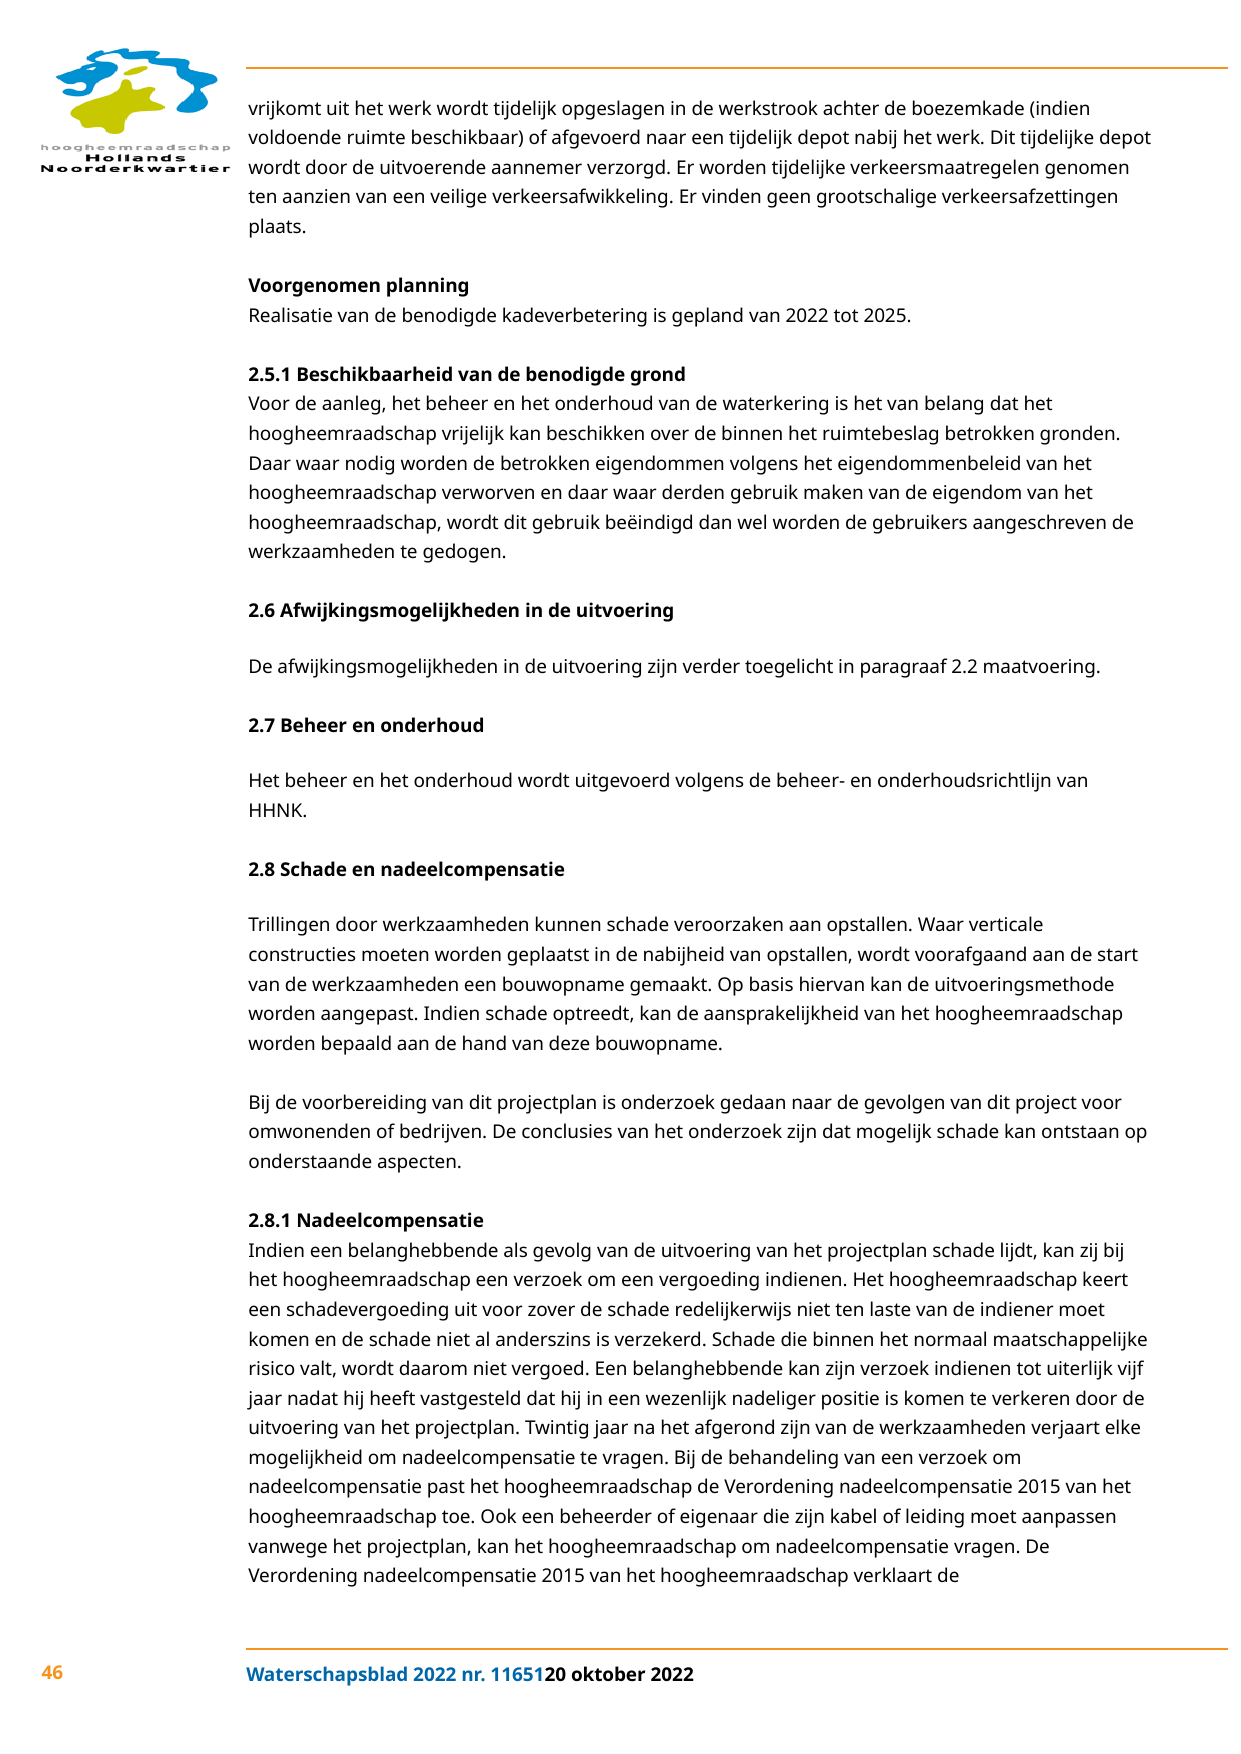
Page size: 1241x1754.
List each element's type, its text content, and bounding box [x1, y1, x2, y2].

text Bij de voorbereiding van dit projectplan is onderzoek gedaan naar de gevolgen van dit project voor omwonenden of bedrijven. De conclusies van het onderzoek zijn dat mogelijk schade kan ontstaan op onderstaande aspecten. [248, 1089, 1152, 1174]
text 2.5.1 Beschikbaarheid van de benodigde grond [248, 361, 1152, 387]
text Voorgenomen planning [248, 272, 1152, 298]
text vrijkomt uit het werk wordt tijdelijk opgeslagen in de werkstrook achter de boezemkade (indien voldoende ruimte beschikbaar) of afgevoerd naar een tijdelijk depot nabij het werk. Dit tijdelijke depot wordt door de uitvoerende aannemer verzorgd. Er worden tijdelijke verkeersmaatregelen genomen ten aanzien van een veilige verkeersafwikkeling. Er vinden geen grootschalige verkeersafzettingen plaats. [248, 95, 1152, 239]
picture [41, 47, 231, 172]
text 2.7 Beheer en onderhoud [248, 712, 1152, 738]
text De afwijkingsmogelijkheden in de uitvoering zijn verder toegelicht in paragraaf 2.2 maatvoering. [248, 653, 1152, 679]
text 2.6 Afwijkingsmogelijkheden in de uitvoering [248, 598, 1152, 623]
text Het beheer en het onderhoud wordt uitgevoerd volgens de beheer- en onderhoudsrichtlijn van HHNK. [248, 767, 1152, 823]
text Realisatie van de benodigde kadeverbetering is gepland van 2022 tot 2025. [248, 302, 1152, 328]
text Indien een belanghebbende als gevolg van de uitvoering van het projectplan schade lijdt, kan zij bij het hoogheemraadschap een verzoek om een vergoeding indienen. Het hoogheemraadschap keert een schadevergoeding uit voor zover de schade redelijkerwijs niet ten laste van de indiener moet komen en de schade niet al anderszins is verzekerd. Schade die binnen het normaal maatschappelijke risico valt, wordt daarom niet vergoed. Een belanghebbende kan zijn verzoek indienen tot uiterlijk vijf jaar nadat hij heeft vastgesteld dat hij in een wezenlijk nadeliger positie is komen te verkeren door de uitvoering van het projectplan. Twintig jaar na het afgerond zijn van de werkzaamheden verjaart elke mogelijkheid om nadeelcompensatie te vragen. Bij de behandeling van een verzoek om nadeelcompensatie past het hoogheemraadschap de Verordening nadeelcompensatie 2015 van het hoogheemraadschap toe. Ook een beheerder of eigenaar die zijn kabel of leiding moet aanpassen vanwege het projectplan, kan het hoogheemraadschap om nadeelcompensatie vragen. De Verordening nadeelcompensatie 2015 van het hoogheemraadschap verklaart de [248, 1237, 1152, 1588]
text 2.8.1 Nadeelcompensatie [248, 1207, 1152, 1233]
text Voor de aanleg, het beheer en het onderhoud van de waterkering is het van belang dat het hoogheemraadschap vrijelijk kan beschikken over de binnen het ruimtebeslag betrokken gronden. Daar waar nodig worden de betrokken eigendommen volgens het eigendommenbeleid van het hoogheemraadschap verworven en daar waar derden gebruik maken van de eigendom van het hoogheemraadschap, wordt dit gebruik beëindigd dan wel worden de gebruikers aangeschreven de werkzaamheden te gedogen. [248, 391, 1152, 564]
text 2.8 Schade en nadeelcompensatie [248, 856, 1152, 882]
text Trillingen door werkzaamheden kunnen schade veroorzaken aan opstallen. Waar verticale constructies moeten worden geplaatst in de nabijheid van opstallen, wordt voorafgaand aan de start van de werkzaamheden een bouwopname gemaakt. Op basis hiervan kan de uitvoeringsmethode worden aangepast. Indien schade optreedt, kan de aansprakelijkheid van het hoogheemraadschap worden bepaald aan de hand van deze bouwopname. [248, 912, 1152, 1056]
